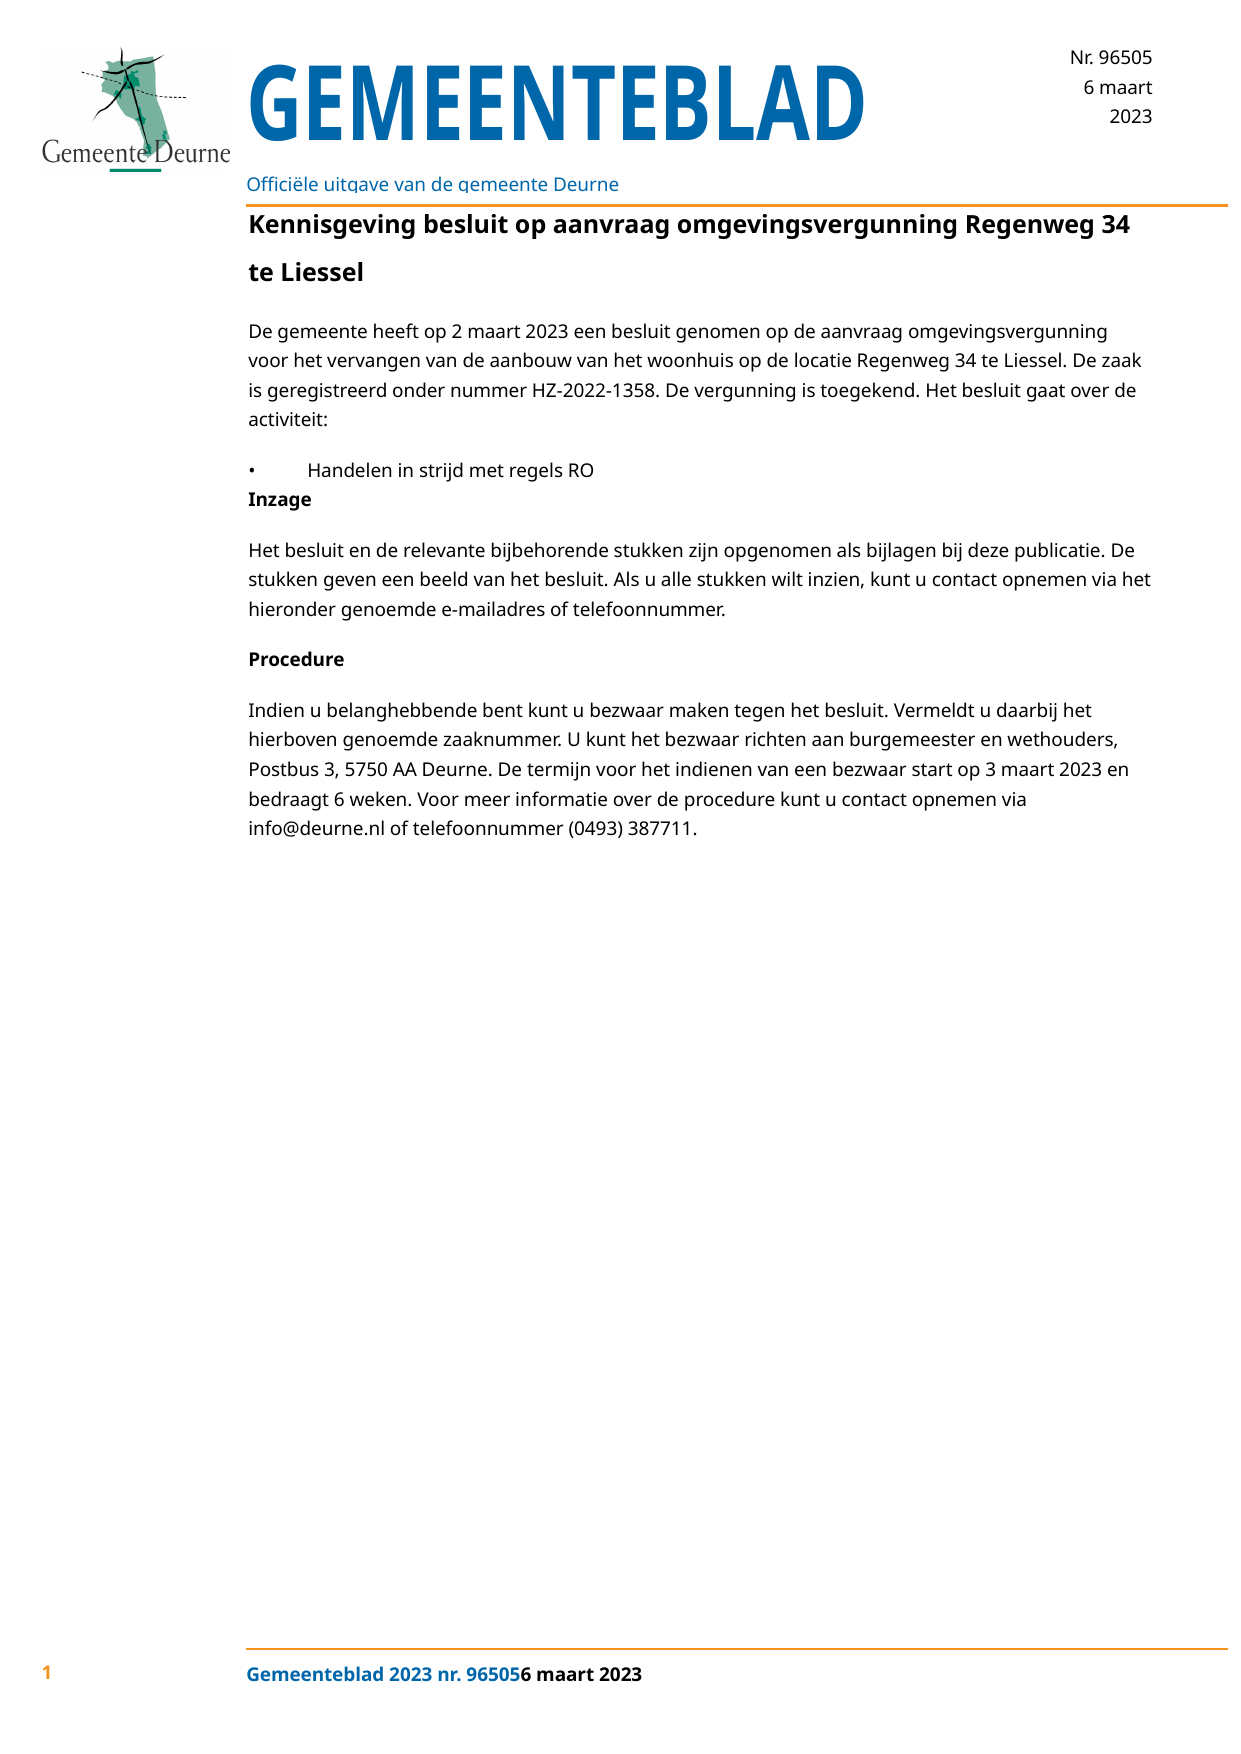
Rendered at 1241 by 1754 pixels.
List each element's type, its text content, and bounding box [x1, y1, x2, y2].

text Inzage [248, 487, 1152, 512]
text De gemeente heeft op 2 maart 2023 een besluit genomen op de aanvraag omgevingsvergunning voor het vervangen van de aanbouw van het woonhuis op de locatie Regenweg 34 te Liessel. De zaak is geregistreerd onder nummer HZ-2022-1358. De vergunning is toegekend. Het besluit gaat over de activiteit: [248, 318, 1152, 432]
picture [41, 47, 231, 172]
text Kennisgeving besluit op aanvraag omgevingsvergunning Regenweg 34 te Liessel [248, 207, 1152, 288]
text Het besluit en de relevante bijbehorende stukken zijn opgenomen als bijlagen bij deze publicatie. De stukken geven een beeld van het besluit. Als u alle stukken wilt inzien, kunt u contact opnemen via het hieronder genoemde e-mailadres of telefoonnummer. [248, 537, 1152, 622]
text Indien u belanghebbende bent kunt u bezwaar maken tegen het besluit. Vermeldt u daarbij het hierboven genoemde zaaknummer. U kunt het bezwaar richten aan burgemeester en wethouders, Postbus 3, 5750 AA Deurne. De termijn voor het indienen van een bezwaar start op 3 maart 2023 en bedraagt 6 weken. Voor meer informatie over de procedure kunt u contact opnemen via info@deurne.nl of telefoonnummer (0493) 387711. [248, 697, 1152, 841]
text Procedure [248, 647, 1152, 672]
list Handelen in strijd met regels RO [248, 457, 1152, 483]
